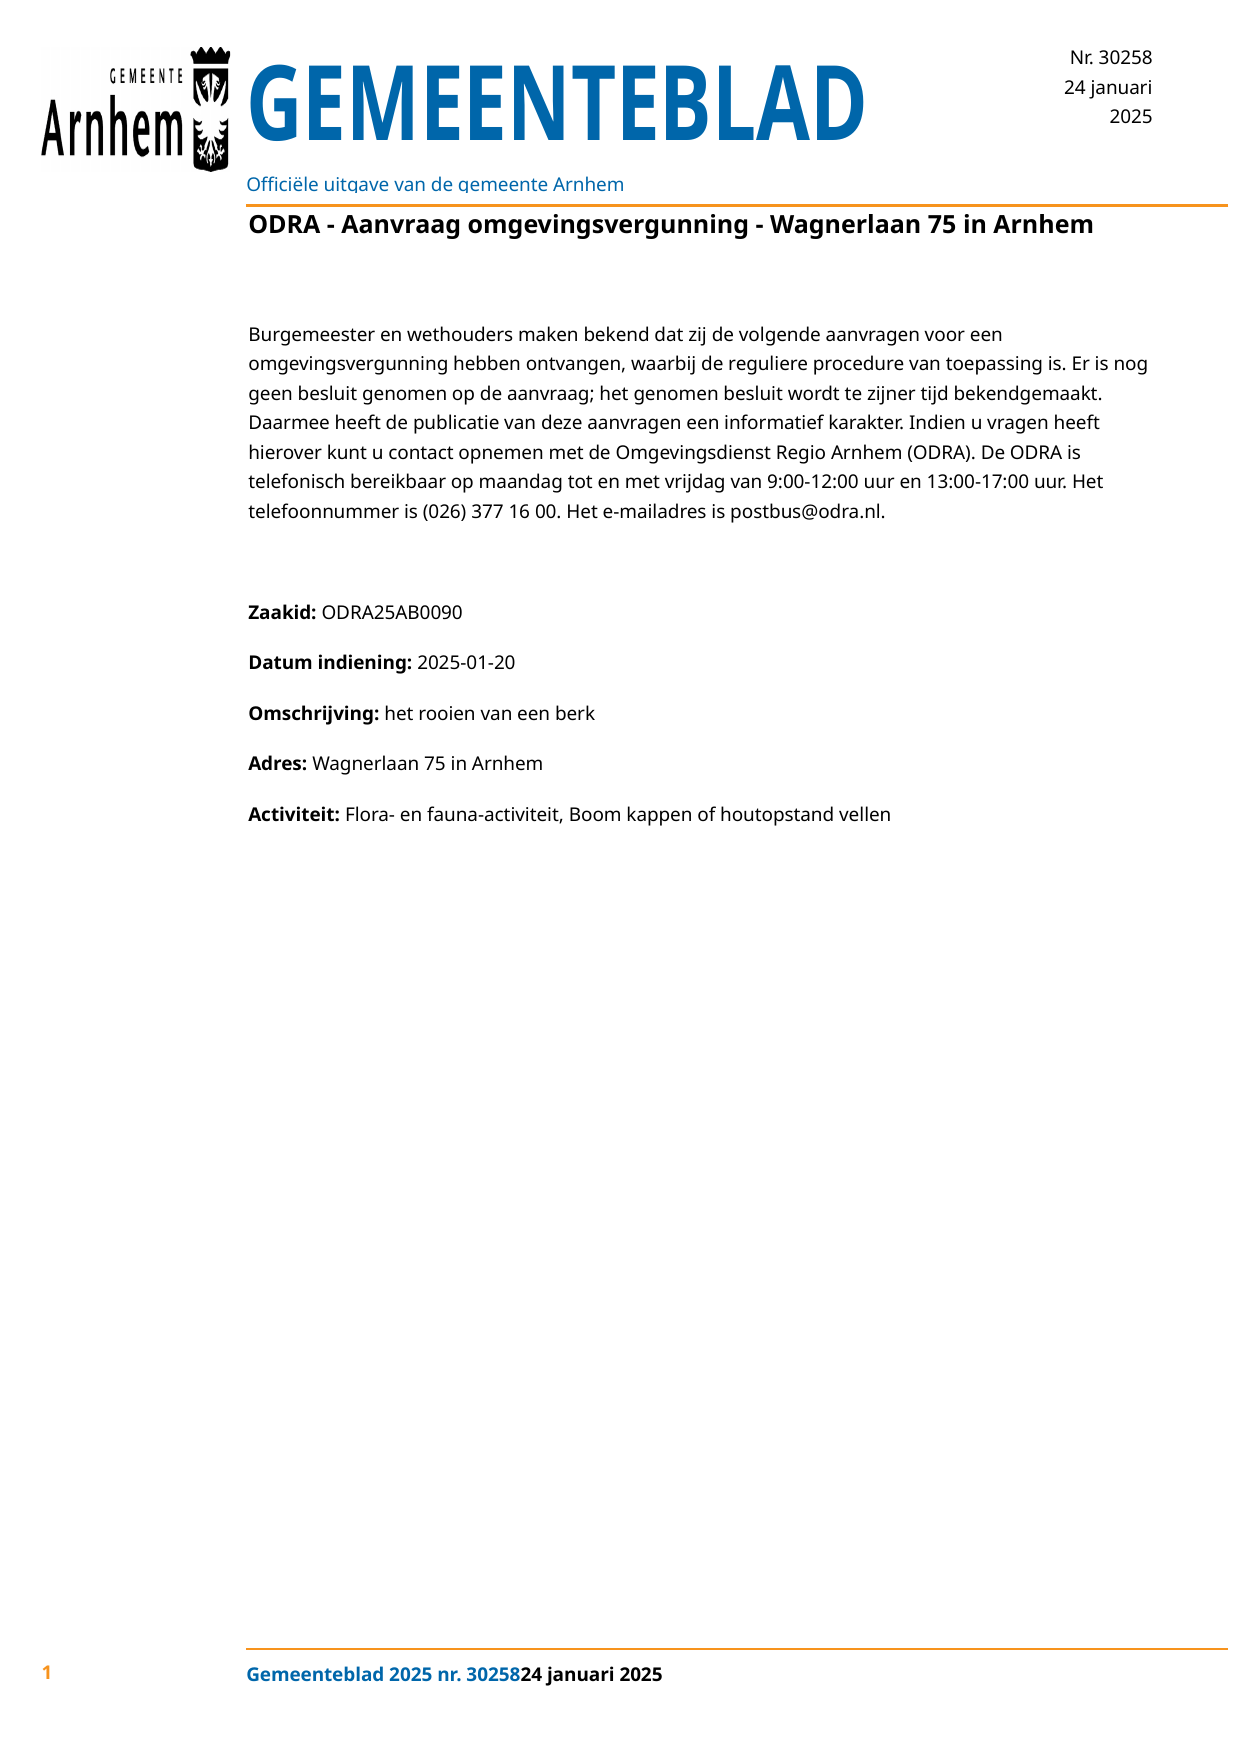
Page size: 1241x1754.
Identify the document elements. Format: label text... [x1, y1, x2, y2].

picture [41, 47, 231, 172]
text Activiteit: Flora- en fauna-activiteit, Boom kappen of houtopstand vellen [248, 801, 1152, 826]
text Datum indiening: 2025-01-20 [248, 649, 1152, 675]
text Burgemeester en wethouders maken bekend dat zij de volgende aanvragen voor een omgevingsvergunning hebben ontvangen, waarbij de reguliere procedure van toepassing is. Er is nog geen besluit genomen op de aanvraag; het genomen besluit wordt te zijner tijd bekendgemaakt. Daarmee heeft de publicatie van deze aanvragen een informatief karakter. Indien u vragen heeft hierover kunt u contact opnemen met de Omgevingsdienst Regio Arnhem (ODRA). De ODRA is telefonisch bereikbaar op maandag tot en met vrijdag van 9:00-12:00 uur en 13:00-17:00 uur. Het telefoonnummer is (026) 377 16 00. Het e-mailadres is postbus@odra.nl. [248, 321, 1152, 524]
text Omschrijving: het rooien van een berk [248, 700, 1152, 726]
text Adres: Wagnerlaan 75 in Arnhem [248, 750, 1152, 776]
text Zaakid: ODRA25AB0090 [248, 599, 1152, 625]
text ODRA - Aanvraag omgevingsvergunning - Wagnerlaan 75 in Arnhem [248, 207, 1152, 241]
